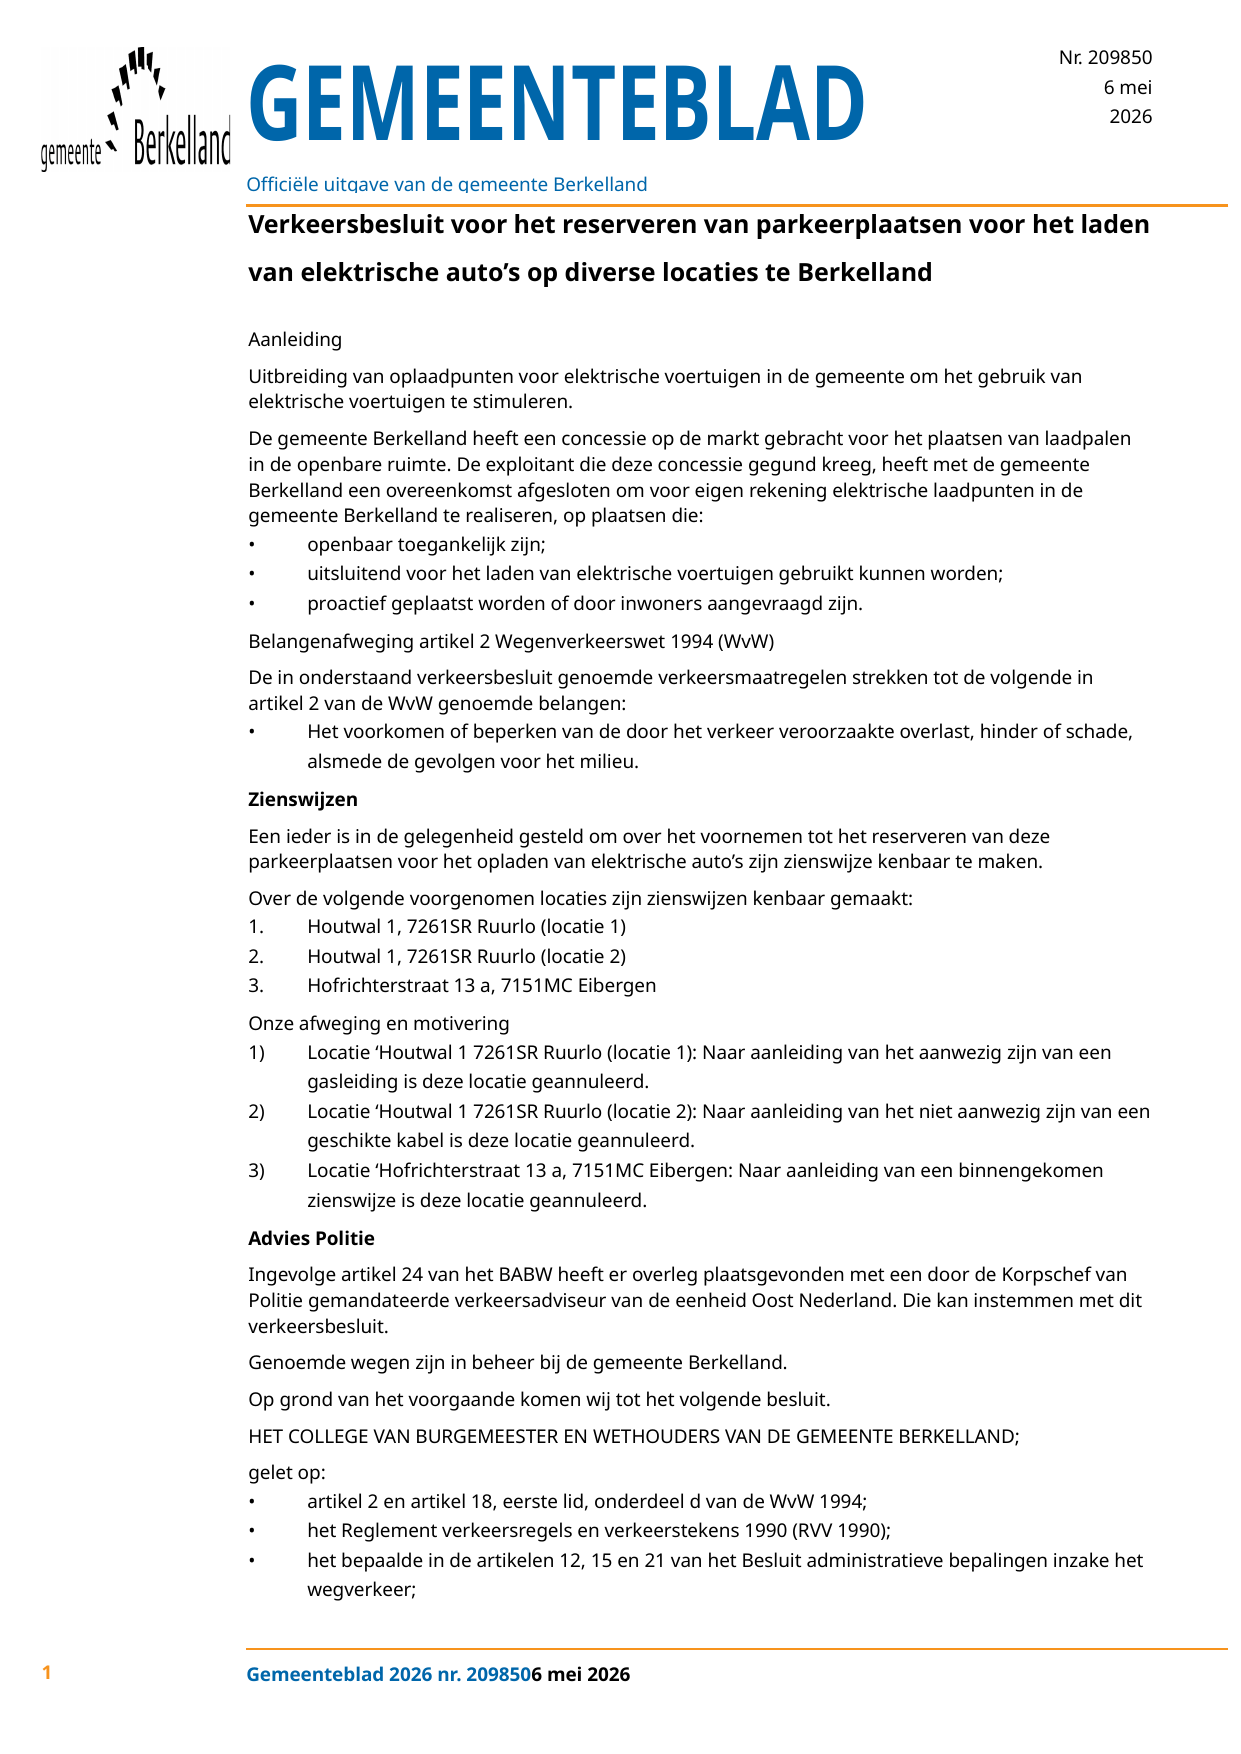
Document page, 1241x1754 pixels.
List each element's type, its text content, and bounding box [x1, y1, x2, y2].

list het Reglement verkeersregels en verkeerstekens 1990 (RVV 1990); [248, 1517, 1152, 1543]
text Belangenafweging artikel 2 Wegenverkeerswet 1994 (WvW) [248, 628, 1152, 654]
list het bepaalde in de artikelen 12, 15 en 21 van het Besluit administratieve bepalingen inzake het wegverkeer; [248, 1547, 1152, 1602]
text Op grond van het voorgaande komen wij tot het volgende besluit. [248, 1386, 1152, 1412]
list Locatie ‘Houtwal 1 7261SR Ruurlo (locatie 2): Naar aanleiding van het niet aanwezig zijn van een geschikte kabel is deze locatie geannuleerd. [248, 1098, 1152, 1153]
list Houtwal 1, 7261SR Ruurlo (locatie 1) [248, 913, 1152, 939]
text gelet op: [248, 1459, 1152, 1485]
list openbaar toegankelijk zijn; [248, 531, 1152, 557]
text Onze afweging en motivering [248, 1011, 1152, 1036]
text Verkeersbesluit voor het reserveren van parkeerplaatsen voor het laden van elektrische auto’s op diverse locaties te Berkelland [248, 207, 1152, 288]
list Locatie ‘Hofrichterstraat 13 a, 7151MC Eibergen: Naar aanleiding van een binnengekomen zienswijze is deze locatie geannuleerd. [248, 1157, 1152, 1213]
list Houtwal 1, 7261SR Ruurlo (locatie 2) [248, 943, 1152, 969]
list Locatie ‘Houtwal 1 7261SR Ruurlo (locatie 1): Naar aanleiding van het aanwezig zijn van een gasleiding is deze locatie geannuleerd. [248, 1039, 1152, 1094]
text Over de volgende voorgenomen locaties zijn zienswijzen kenbaar gemaakt: [248, 885, 1152, 911]
picture [41, 47, 231, 172]
list uitsluitend voor het laden van elektrische voertuigen gebruikt kunnen worden; [248, 560, 1152, 586]
list Hofrichterstraat 13 a, 7151MC Eibergen [248, 973, 1152, 998]
list proactief geplaatst worden of door inwoners aangevraagd zijn. [248, 590, 1152, 616]
text Aanleiding [248, 326, 1152, 352]
list artikel 2 en artikel 18, eerste lid, onderdeel d van de WvW 1994; [248, 1488, 1152, 1514]
text Zienswijzen [248, 786, 1152, 812]
text Een ieder is in de gelegenheid gesteld om over het voornemen tot het reserveren van deze parkeerplaatsen voor het opladen van elektrische auto’s zijn zienswijze kenbaar te maken. [248, 823, 1152, 874]
text Genoemde wegen zijn in beheer bij de gemeente Berkelland. [248, 1349, 1152, 1375]
text Ingevolge artikel 24 van het BABW heeft er overleg plaatsgevonden met een door de Korpschef van Politie gemandateerde verkeersadviseur van de eenheid Oost Nederland. Die kan instemmen met dit verkeersbesluit. [248, 1261, 1152, 1339]
text Advies Politie [248, 1225, 1152, 1251]
text De in onderstaand verkeersbesluit genoemde verkeersmaatregelen strekken tot de volgende in artikel 2 van de WvW genoemde belangen: [248, 664, 1152, 716]
text Uitbreiding van oplaadpunten voor elektrische voertuigen in de gemeente om het gebruik van elektrische voertuigen te stimuleren. [248, 363, 1152, 414]
text De gemeente Berkelland heeft een concessie op de markt gebracht voor het plaatsen van laadpalen in de openbare ruimte. De exploitant die deze concessie gegund kreeg, heeft met de gemeente Berkelland een overeenkomst afgesloten om voor eigen rekening elektrische laadpunten in de gemeente Berkelland te realiseren, op plaatsen die: [248, 425, 1152, 528]
list Het voorkomen of beperken van de door het verkeer veroorzaakte overlast, hinder of schade, alsmede de gevolgen voor het milieu. [248, 719, 1152, 774]
text HET COLLEGE VAN BURGEMEESTER EN WETHOUDERS VAN DE GEMEENTE BERKELLAND; [248, 1423, 1152, 1449]
